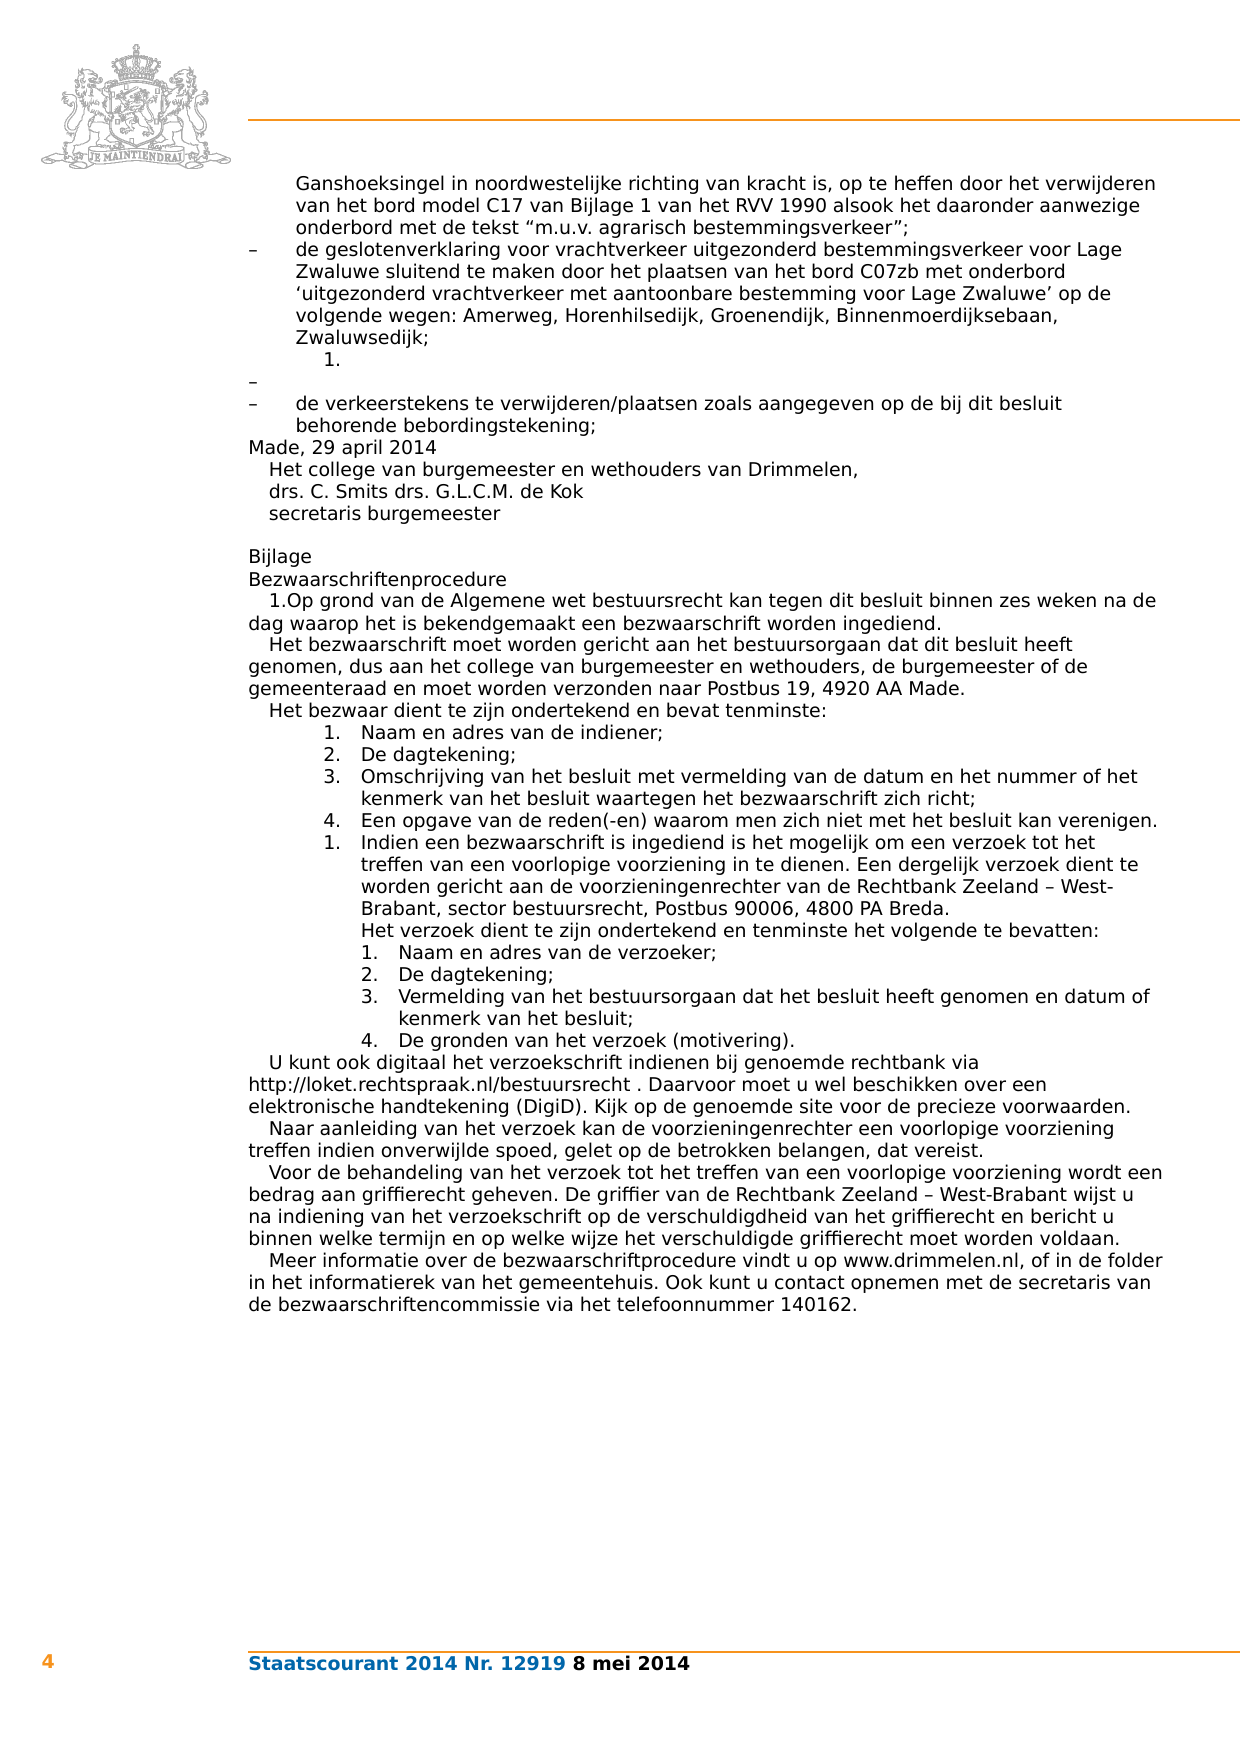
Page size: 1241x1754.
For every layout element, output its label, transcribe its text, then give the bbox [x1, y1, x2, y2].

list De dagtekening; [323, 744, 1163, 766]
list Omschrijving van het besluit met vermelding van de datum en het nummer of het kenmerk van het besluit waartegen het bezwaarschrift zich richt; [323, 766, 1163, 810]
list Ganshoeksingel in noordwestelijke richting van kracht is, op te heffen door het verwijderen van het bord model C17 van Bijlage 1 van het RVV 1990 alsook het daaronder aanwezige onderbord met de tekst “m.u.v. agrarisch bestemmingsverkeer”; [248, 173, 1163, 239]
list Naam en adres van de verzoeker; [361, 942, 1163, 964]
list De dagtekening; [361, 964, 1163, 986]
picture [41, 44, 231, 169]
subtitle Bezwaarschriftenprocedure [248, 568, 1163, 590]
list de geslotenverklaring voor vrachtverkeer uitgezonderd bestemmingsverkeer voor Lage Zwaluwe sluitend te maken door het plaatsen van het bord C07zb met onderbord ‘uitgezonderd vrachtverkeer met aantoonbare bestemming voor Lage Zwaluwe’ op de volgende wegen: Amerweg, Horenhilsedijk, Groenendijk, Binnenmoerdijksebaan, Zwaluwsedijk; [248, 239, 1163, 349]
list de verkeerstekens te verwijderen/plaatsen zoals aangegeven op de bij dit besluit behorende bebordingstekening; [248, 393, 1163, 437]
list Een opgave van de reden(-en) waarom men zich niet met het besluit kan verenigen. [323, 810, 1163, 832]
text drs. C. Smits drs. G.L.C.M. de Kok [248, 481, 1163, 502]
list Het verzoek dient te zijn ondertekend en tenminste het volgende te bevatten: [323, 920, 1163, 942]
list Indien een bezwaarschrift is ingediend is het mogelijk om een verzoek tot het treffen van een voorlopige voorziening in te dienen. Een dergelijk verzoek dient te worden gericht aan de voorzieningenrechter van de Rechtbank Zeeland – West-Brabant, sector bestuursrecht, Postbus 90006, 4800 PA Breda. [323, 832, 1163, 920]
list Vermelding van het bestuursorgaan dat het besluit heeft genomen en datum of kenmerk van het besluit; [361, 986, 1163, 1030]
list Naam en adres van de indiener; [323, 722, 1163, 744]
text secretaris burgemeester [248, 502, 1163, 524]
text Het bezwaar dient te zijn ondertekend en bevat tenminste: [248, 700, 1163, 722]
text 1.Op grond van de Algemene wet bestuursrecht kan tegen dit besluit binnen zes weken na de dag waarop het is bekendgemaakt een bezwaarschrift worden ingediend. [248, 590, 1163, 634]
text Het college van burgemeester en wethouders van Drimmelen, [248, 458, 1163, 481]
text Naar aanleiding van het verzoek kan de voorzieningenrechter een voorlopige voorziening treffen indien onverwijlde spoed, gelet op de betrokken belangen, dat vereist. [248, 1118, 1163, 1162]
text Meer informatie over de bezwaarschriftprocedure vindt u op www.drimmelen.nl, of in de folder in het informatierek van het gemeentehuis. Ook kunt u contact opnemen met de secretaris van de bezwaarschriftencommissie via het telefoonnummer 140162. [248, 1250, 1163, 1316]
text U kunt ook digitaal het verzoekschrift indienen bij genoemde rechtbank via http://loket.rechtspraak.nl/bestuursrecht . Daarvoor moet u wel beschikken over een elektronische handtekening (DigiD). Kijk op de genoemde site voor de precieze voorwaarden. [248, 1052, 1163, 1118]
text Made, 29 april 2014 [248, 437, 1163, 458]
text Voor de behandeling van het verzoek tot het treffen van een voorlopige voorziening wordt een bedrag aan griffierecht geheven. De griffier van de Rechtbank Zeeland – West-Brabant wijst u na indiening van het verzoekschrift op de verschuldigdheid van het griffierecht en bericht u binnen welke termijn en op welke wijze het verschuldigde griffierecht moet worden voldaan. [248, 1162, 1163, 1250]
text Het bezwaarschrift moet worden gericht aan het bestuursorgaan dat dit besluit heeft genomen, dus aan het college van burgemeester en wethouders, de burgemeester of de gemeenteraad en moet worden verzonden naar Postbus 19, 4920 AA Made. [248, 634, 1163, 700]
list De gronden van het verzoek (motivering). [361, 1030, 1163, 1052]
subtitle Bijlage [248, 546, 1163, 568]
